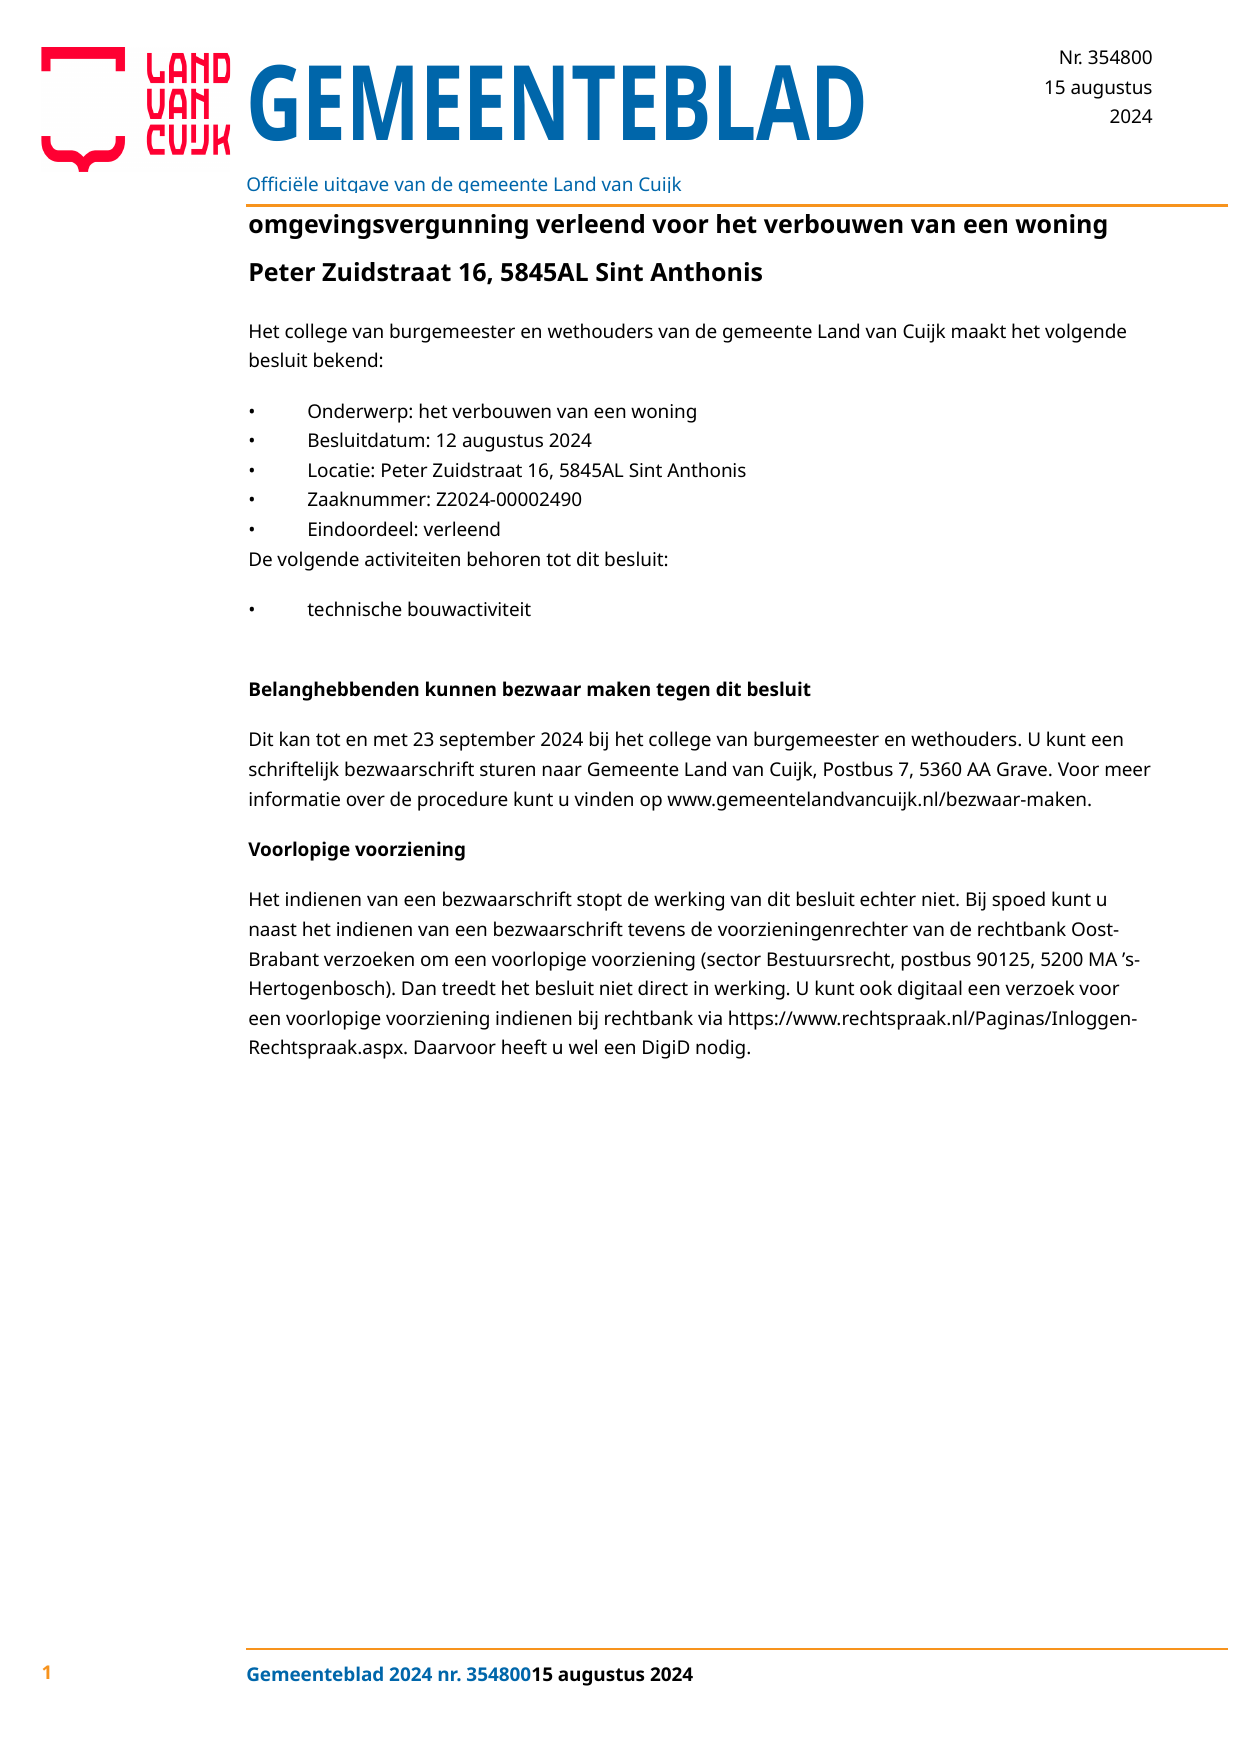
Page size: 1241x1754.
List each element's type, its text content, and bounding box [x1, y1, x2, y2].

text Het indienen van een bezwaarschrift stopt de werking van dit besluit echter niet. Bij spoed kunt u naast het indienen van een bezwaarschrift tevens de voorzieningenrechter van de rechtbank Oost-Brabant verzoeken om een voorlopige voorziening (sector Bestuursrecht, postbus 90125, 5200 MA ’s-Hertogenbosch). Dan treedt het besluit niet direct in werking. U kunt ook digitaal een verzoek voor een voorlopige voorziening indienen bij rechtbank via https://www.rechtspraak.nl/Paginas/Inloggen-Rechtspraak.aspx. Daarvoor heeft u wel een DigiD nodig. [248, 887, 1152, 1060]
list Onderwerp: het verbouwen van een woning [248, 398, 1152, 424]
list Zaaknummer: Z2024-00002490 [248, 487, 1152, 512]
list Locatie: Peter Zuidstraat 16, 5845AL Sint Anthonis [248, 457, 1152, 483]
text Voorlopige voorziening [248, 836, 1152, 862]
text Belanghebbenden kunnen bezwaar maken tegen dit besluit [248, 676, 1152, 702]
list Eindoordeel: verleend [248, 516, 1152, 542]
text De volgende activiteiten behoren tot dit besluit: [248, 546, 1152, 572]
picture [41, 47, 231, 172]
text Dit kan tot en met 23 september 2024 bij het college van burgemeester en wethouders. U kunt een schriftelijk bezwaarschrift sturen naar Gemeente Land van Cuijk, Postbus 7, 5360 AA Grave. Voor meer informatie over de procedure kunt u vinden op www.gemeentelandvancuijk.nl/bezwaar-maken. [248, 727, 1152, 812]
text Het college van burgemeester en wethouders van de gemeente Land van Cuijk maakt het volgende besluit bekend: [248, 318, 1152, 373]
list Besluitdatum: 12 augustus 2024 [248, 427, 1152, 453]
text omgevingsvergunning verleend voor het verbouwen van een woning Peter Zuidstraat 16, 5845AL Sint Anthonis [248, 207, 1152, 288]
list technische bouwactiviteit [248, 596, 1152, 622]
